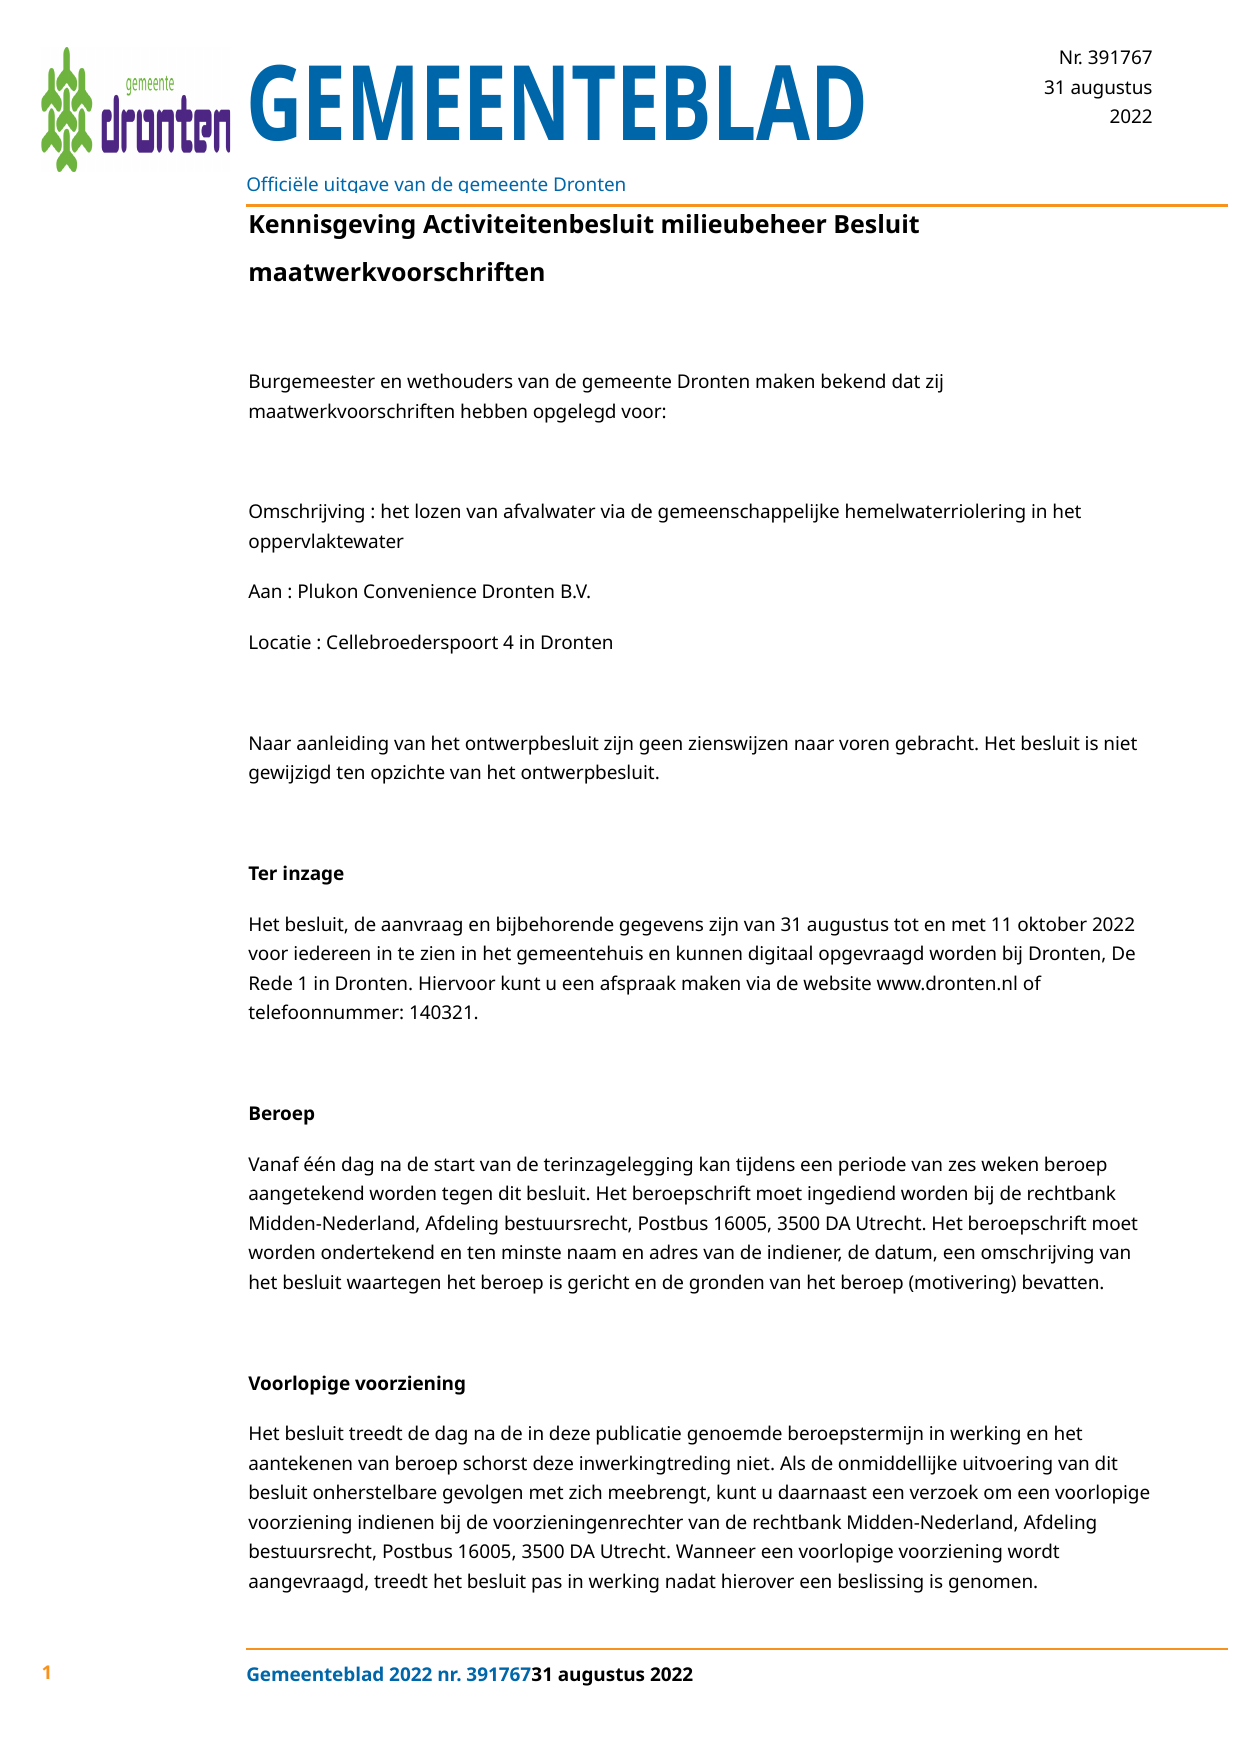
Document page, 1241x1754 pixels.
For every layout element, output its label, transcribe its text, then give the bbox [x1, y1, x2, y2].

text Beroep [248, 1100, 1152, 1126]
text Omschrijving : het lozen van afvalwater via de gemeenschappelijke hemelwaterriolering in het oppervlaktewater [248, 499, 1152, 554]
text Naar aanleiding van het ontwerpbesluit zijn geen zienswijzen naar voren gebracht. Het besluit is niet gewijzigd ten opzichte van het ontwerpbesluit. [248, 730, 1152, 785]
text Burgemeester en wethouders van de gemeente Dronten maken bekend dat zij maatwerkvoorschriften hebben opgelegd voor: [248, 368, 1152, 424]
text Locatie : Cellebroederspoort 4 in Dronten [248, 629, 1152, 655]
text Het besluit treedt de dag na de in deze publicatie genoemde beroepstermijn in werking en het aantekenen van beroep schorst deze inwerkingtreding niet. Als de onmiddellijke uitvoering van dit besluit onherstelbare gevolgen met zich meebrengt, kunt u daarnaast een verzoek om een voorlopige voorziening indienen bij de voorzieningenrechter van de rechtbank Midden-Nederland, Afdeling bestuursrecht, Postbus 16005, 3500 DA Utrecht. Wanneer een voorlopige voorziening wordt aangevraagd, treedt het besluit pas in werking nadat hierover een beslissing is genomen. [248, 1420, 1152, 1594]
picture [41, 47, 231, 172]
text Voorlopige voorziening [248, 1370, 1152, 1396]
text Vanaf één dag na de start van de terinzagelegging kan tijdens een periode van zes weken beroep aangetekend worden tegen dit besluit. Het beroepschrift moet ingediend worden bij de rechtbank Midden-Nederland, Afdeling bestuursrecht, Postbus 16005, 3500 DA Utrecht. Het beroepschrift moet worden ondertekend en ten minste naam en adres van de indiener, de datum, een omschrijving van het besluit waartegen het beroep is gericht en de gronden van het beroep (motivering) bevatten. [248, 1151, 1152, 1295]
text Kennisgeving Activiteitenbesluit milieubeheer Besluit maatwerkvoorschriften [248, 207, 1152, 288]
text Het besluit, de aanvraag en bijbehorende gegevens zijn van 31 augustus tot en met 11 oktober 2022 voor iedereen in te zien in het gemeentehuis en kunnen digitaal opgevraagd worden bij Dronten, De Rede 1 in Dronten. Hiervoor kunt u een afspraak maken via de website www.dronten.nl of telefoonnummer: 140321. [248, 911, 1152, 1025]
text Aan : Plukon Convenience Dronten B.V. [248, 579, 1152, 604]
text Ter inzage [248, 860, 1152, 886]
